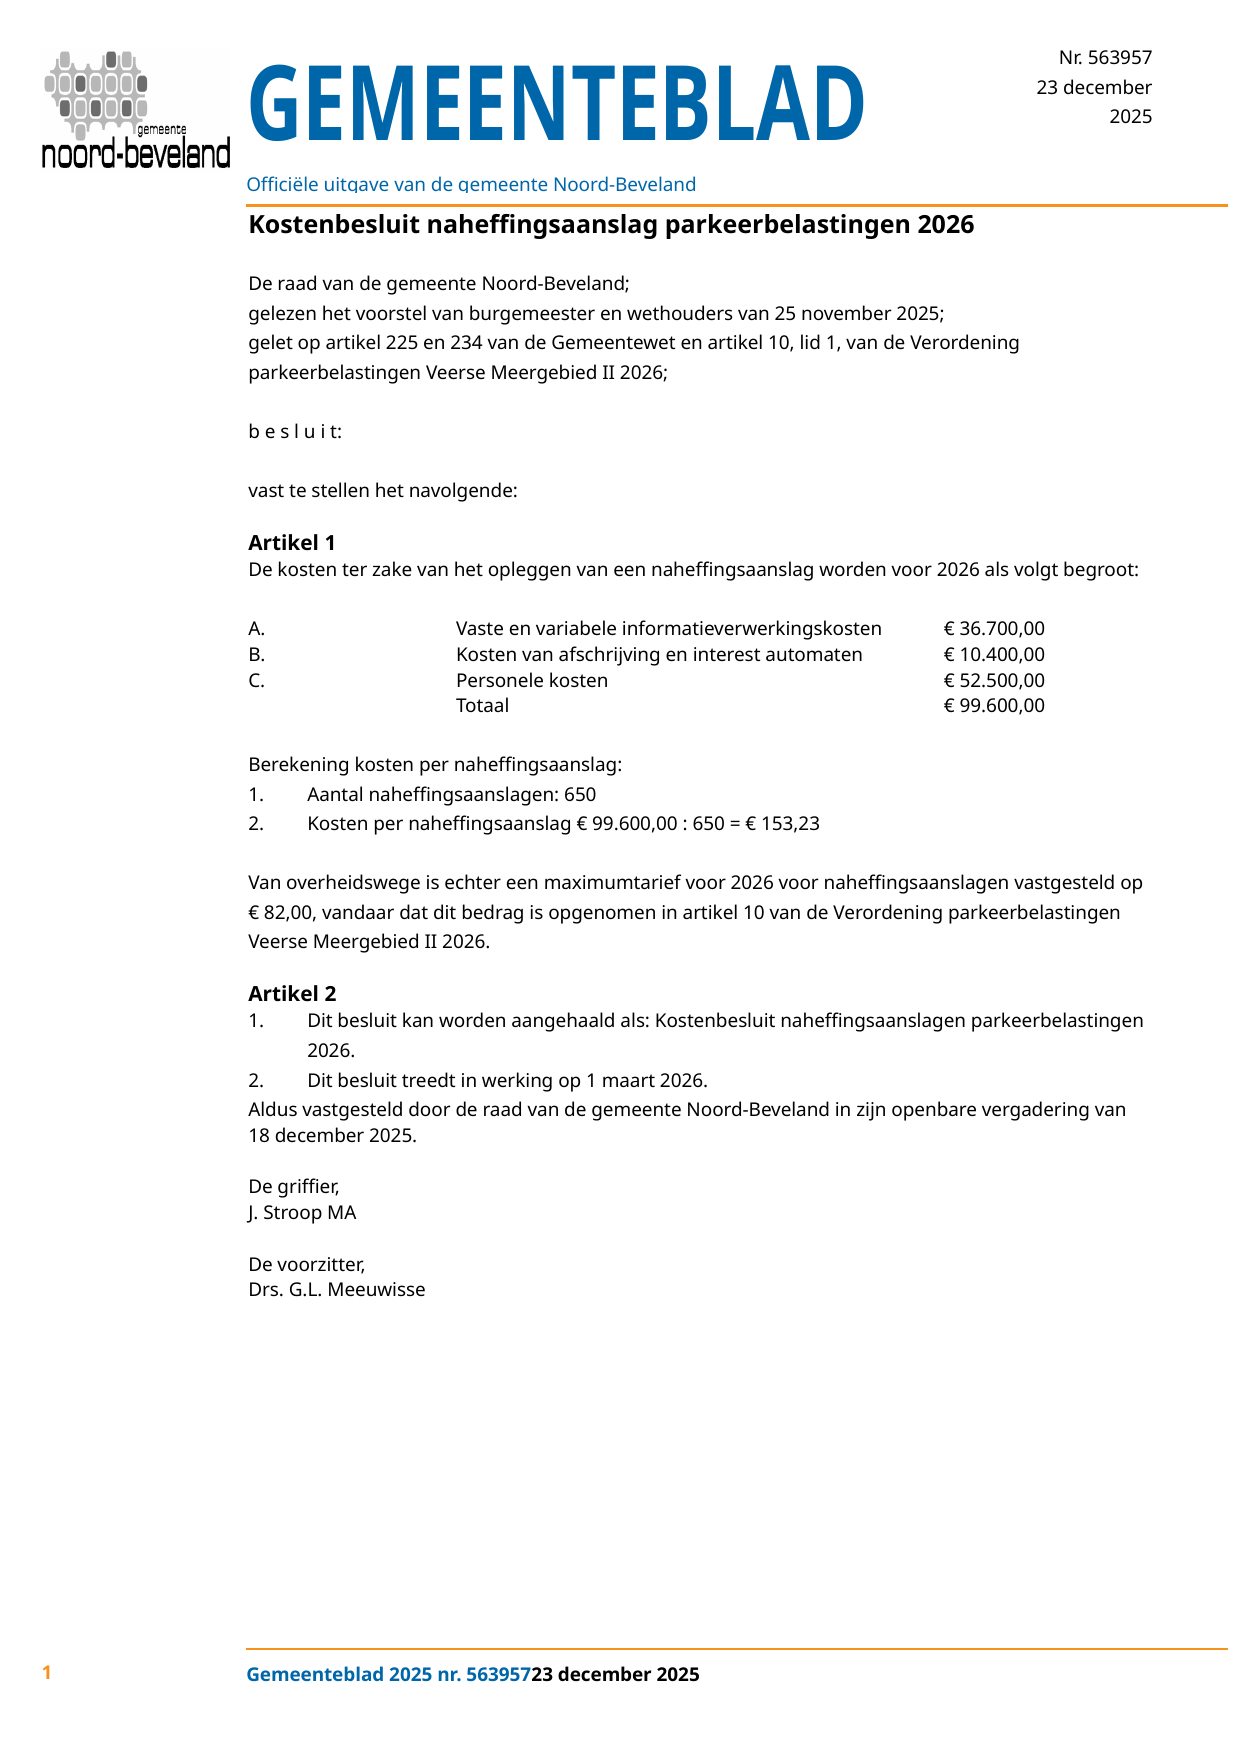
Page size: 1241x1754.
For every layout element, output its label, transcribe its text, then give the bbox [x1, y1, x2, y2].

table_header € 36.700,00 [944, 616, 1152, 641]
table_cell € 52.500,00 [944, 667, 1152, 693]
table_header Vaste en variabele informatieverwerkingskosten [456, 616, 944, 641]
text Van overheidswege is echter een maximumtarief voor 2026 voor naheffingsaanslagen vastgesteld op € 82,00, vandaar dat dit bedrag is opgenomen in artikel 10 van de Verordening parkeerbelastingen Veerse Meergebied II 2026. [248, 869, 1152, 954]
text gelezen het voorstel van burgemeester en wethouders van 25 november 2025; [248, 300, 1152, 326]
picture [41, 47, 231, 172]
text Kostenbesluit naheffingsaanslag parkeerbelastingen 2026 [248, 207, 1152, 241]
table_cell Personele kosten [456, 667, 944, 693]
text De raad van de gemeente Noord-Beveland; [248, 270, 1152, 296]
text vast te stellen het navolgende: [248, 477, 1152, 503]
text De kosten ter zake van het opleggen van een naheffingsaanslag worden voor 2026 als volgt begroot: [248, 556, 1152, 582]
table_cell € 10.400,00 [944, 641, 1152, 667]
list Dit besluit treedt in werking op 1 maart 2026. [248, 1067, 1152, 1092]
text gelet op artikel 225 en 234 van de Gemeentewet en artikel 10, lid 1, van de Verordening parkeerbelastingen Veerse Meergebied II 2026; [248, 329, 1152, 385]
list Aantal naheffingsaanslagen: 650 [248, 781, 1152, 807]
table_cell Totaal [456, 693, 944, 718]
table_cell € 99.600,00 [944, 693, 1152, 718]
table_cell [248, 693, 456, 718]
table_cell C. [248, 667, 456, 693]
text b e s l u i t: [248, 418, 1152, 444]
table_header A. [248, 616, 456, 641]
list Kosten per naheffingsaanslag € 99.600,00 : 650 = € 153,23 [248, 810, 1152, 836]
table_cell B. [248, 641, 456, 667]
table_cell Kosten van afschrijving en interest automaten [456, 641, 944, 667]
text De griffier, [248, 1173, 1152, 1199]
text Artikel 2 [248, 979, 1152, 1008]
text Aldus vastgesteld door de raad van de gemeente Noord-Beveland in zijn openbare vergadering van 18 december 2025. [248, 1096, 1152, 1148]
text Artikel 1 [248, 528, 1152, 556]
list Dit besluit kan worden aangehaald als: Kostenbesluit naheffingsaanslagen parkeerbelastingen 2026. [248, 1008, 1152, 1063]
text Berekening kosten per naheffingsaanslag: [248, 751, 1152, 777]
text Drs. G.L. Meeuwisse [248, 1276, 1152, 1302]
text J. Stroop MA [248, 1199, 1152, 1225]
text De voorzitter, [248, 1251, 1152, 1276]
